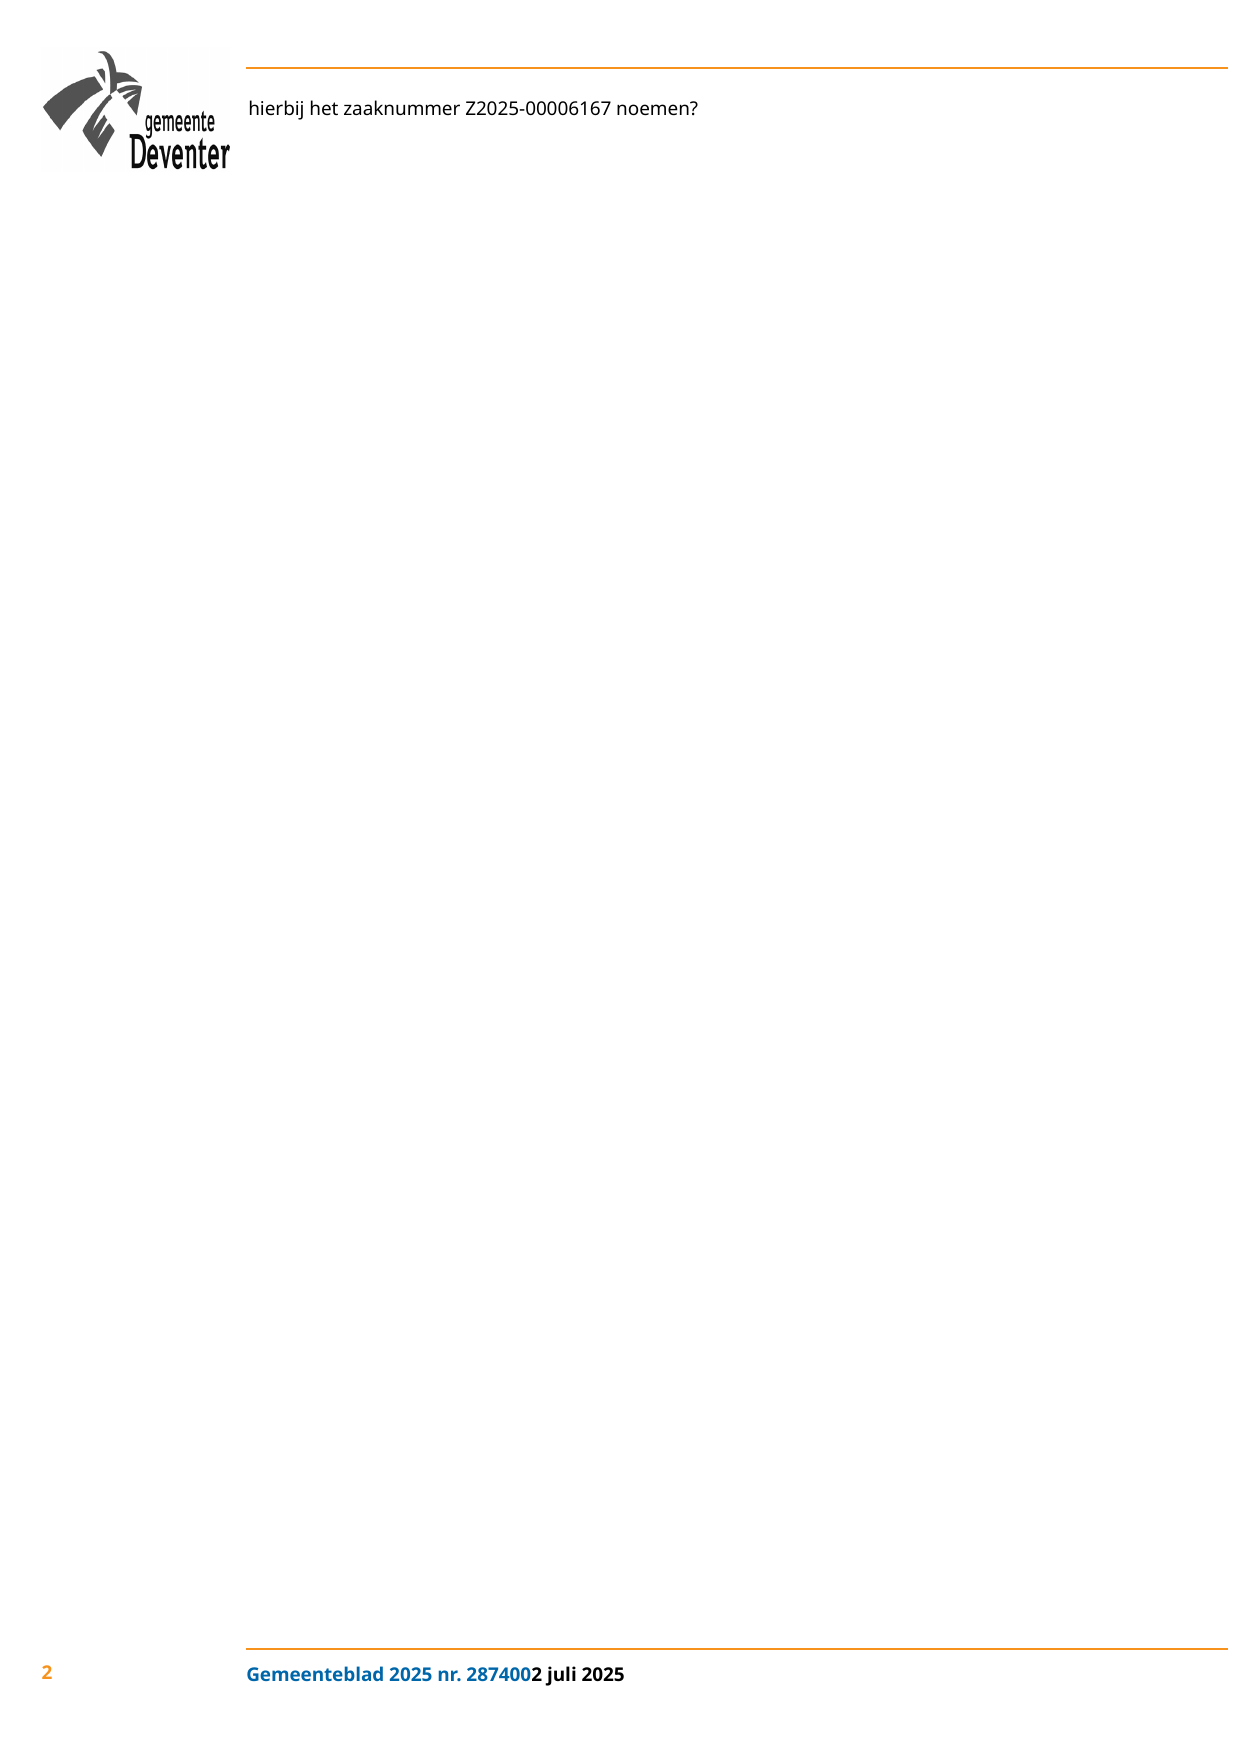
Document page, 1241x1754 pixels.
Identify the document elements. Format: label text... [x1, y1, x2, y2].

text hierbij het zaaknummer Z2025-00006167 noemen? [248, 95, 1152, 121]
picture [41, 47, 231, 172]
